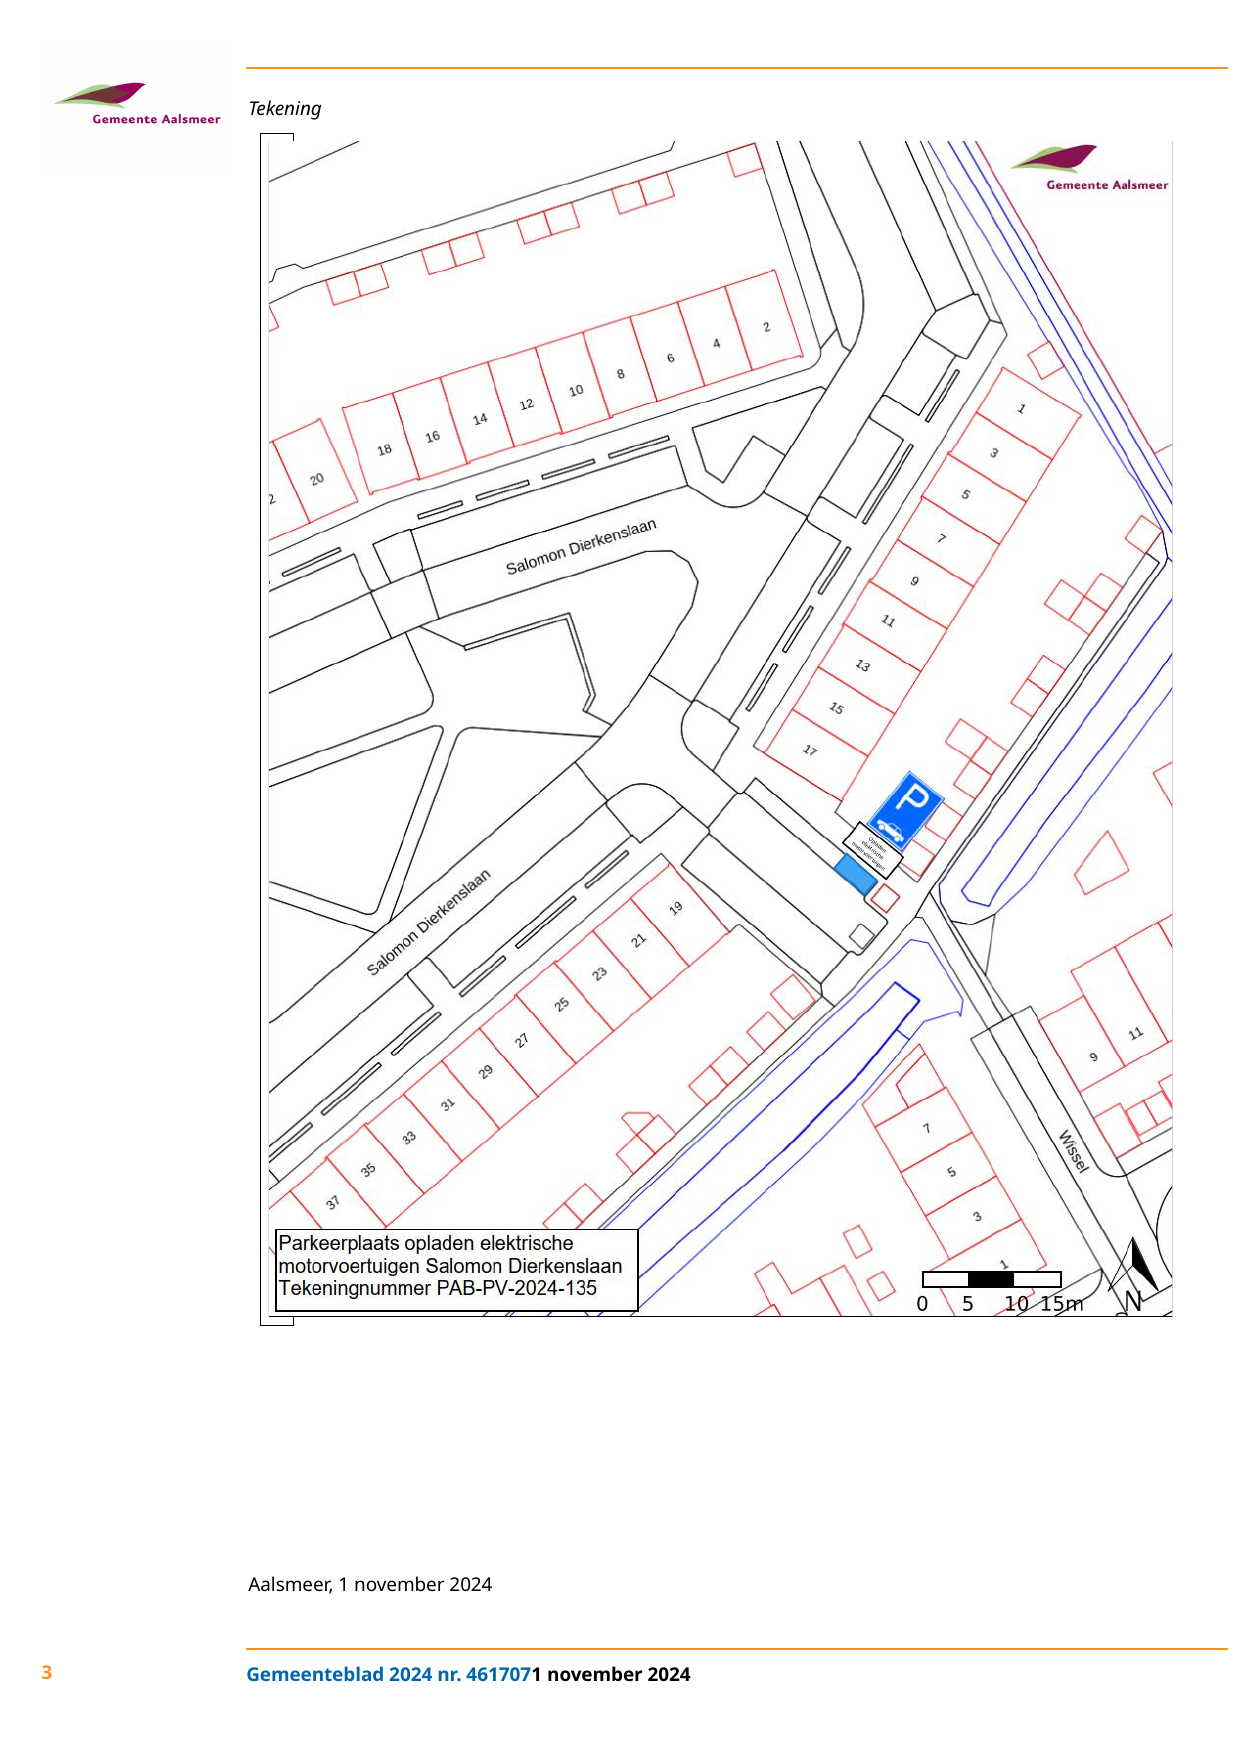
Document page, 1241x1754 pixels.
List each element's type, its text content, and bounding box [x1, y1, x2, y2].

picture [268, 141, 1173, 1317]
text Aalsmeer, 1 november 2024 [248, 1571, 1152, 1597]
picture [41, 47, 231, 172]
text Tekening [248, 95, 1152, 121]
